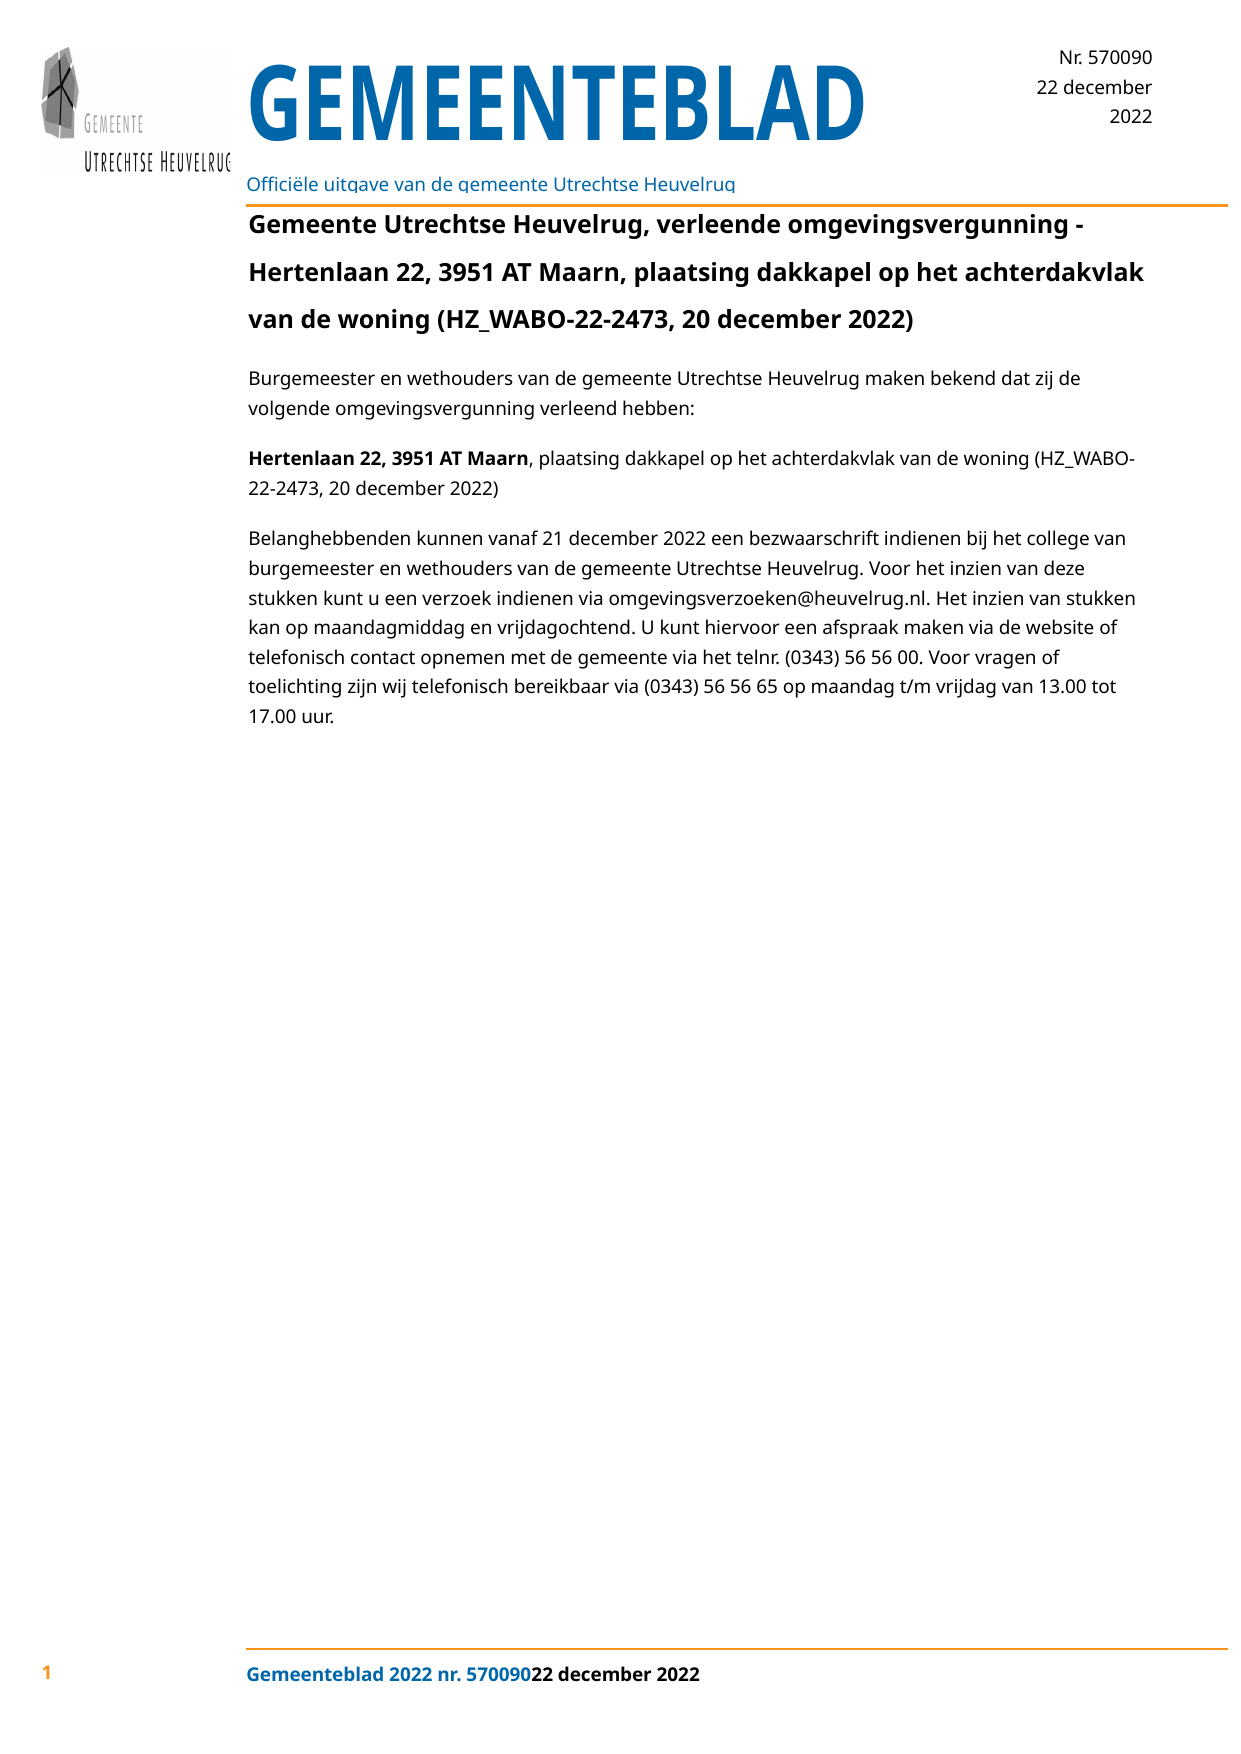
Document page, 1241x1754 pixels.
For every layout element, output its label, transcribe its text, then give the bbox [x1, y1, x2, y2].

text Burgemeester en wethouders van de gemeente Utrechtse Heuvelrug maken bekend dat zij de volgende omgevingsvergunning verleend hebben: [248, 366, 1152, 421]
text Belanghebbenden kunnen vanaf 21 december 2022 een bezwaarschrift indienen bij het college van burgemeester en wethouders van de gemeente Utrechtse Heuvelrug. Voor het inzien van deze stukken kunt u een verzoek indienen via omgevingsverzoeken@heuvelrug.nl. Het inzien van stukken kan op maandagmiddag en vrijdagochtend. U kunt hiervoor een afspraak maken via de website of telefonisch contact opnemen met de gemeente via het telnr. (0343) 56 56 00. Voor vragen of toelichting zijn wij telefonisch bereikbaar via (0343) 56 56 65 op maandag t/m vrijdag van 13.00 tot 17.00 uur. [248, 526, 1152, 729]
text Hertenlaan 22, 3951 AT Maarn, plaatsing dakkapel op het achterdakvlak van de woning (HZ_WABO-22-2473, 20 december 2022) [248, 446, 1152, 501]
picture [41, 47, 231, 172]
text Gemeente Utrechtse Heuvelrug, verleende omgevingsvergunning - Hertenlaan 22, 3951 AT Maarn, plaatsing dakkapel op het achterdakvlak van de woning (HZ_WABO-22-2473, 20 december 2022) [248, 207, 1152, 336]
